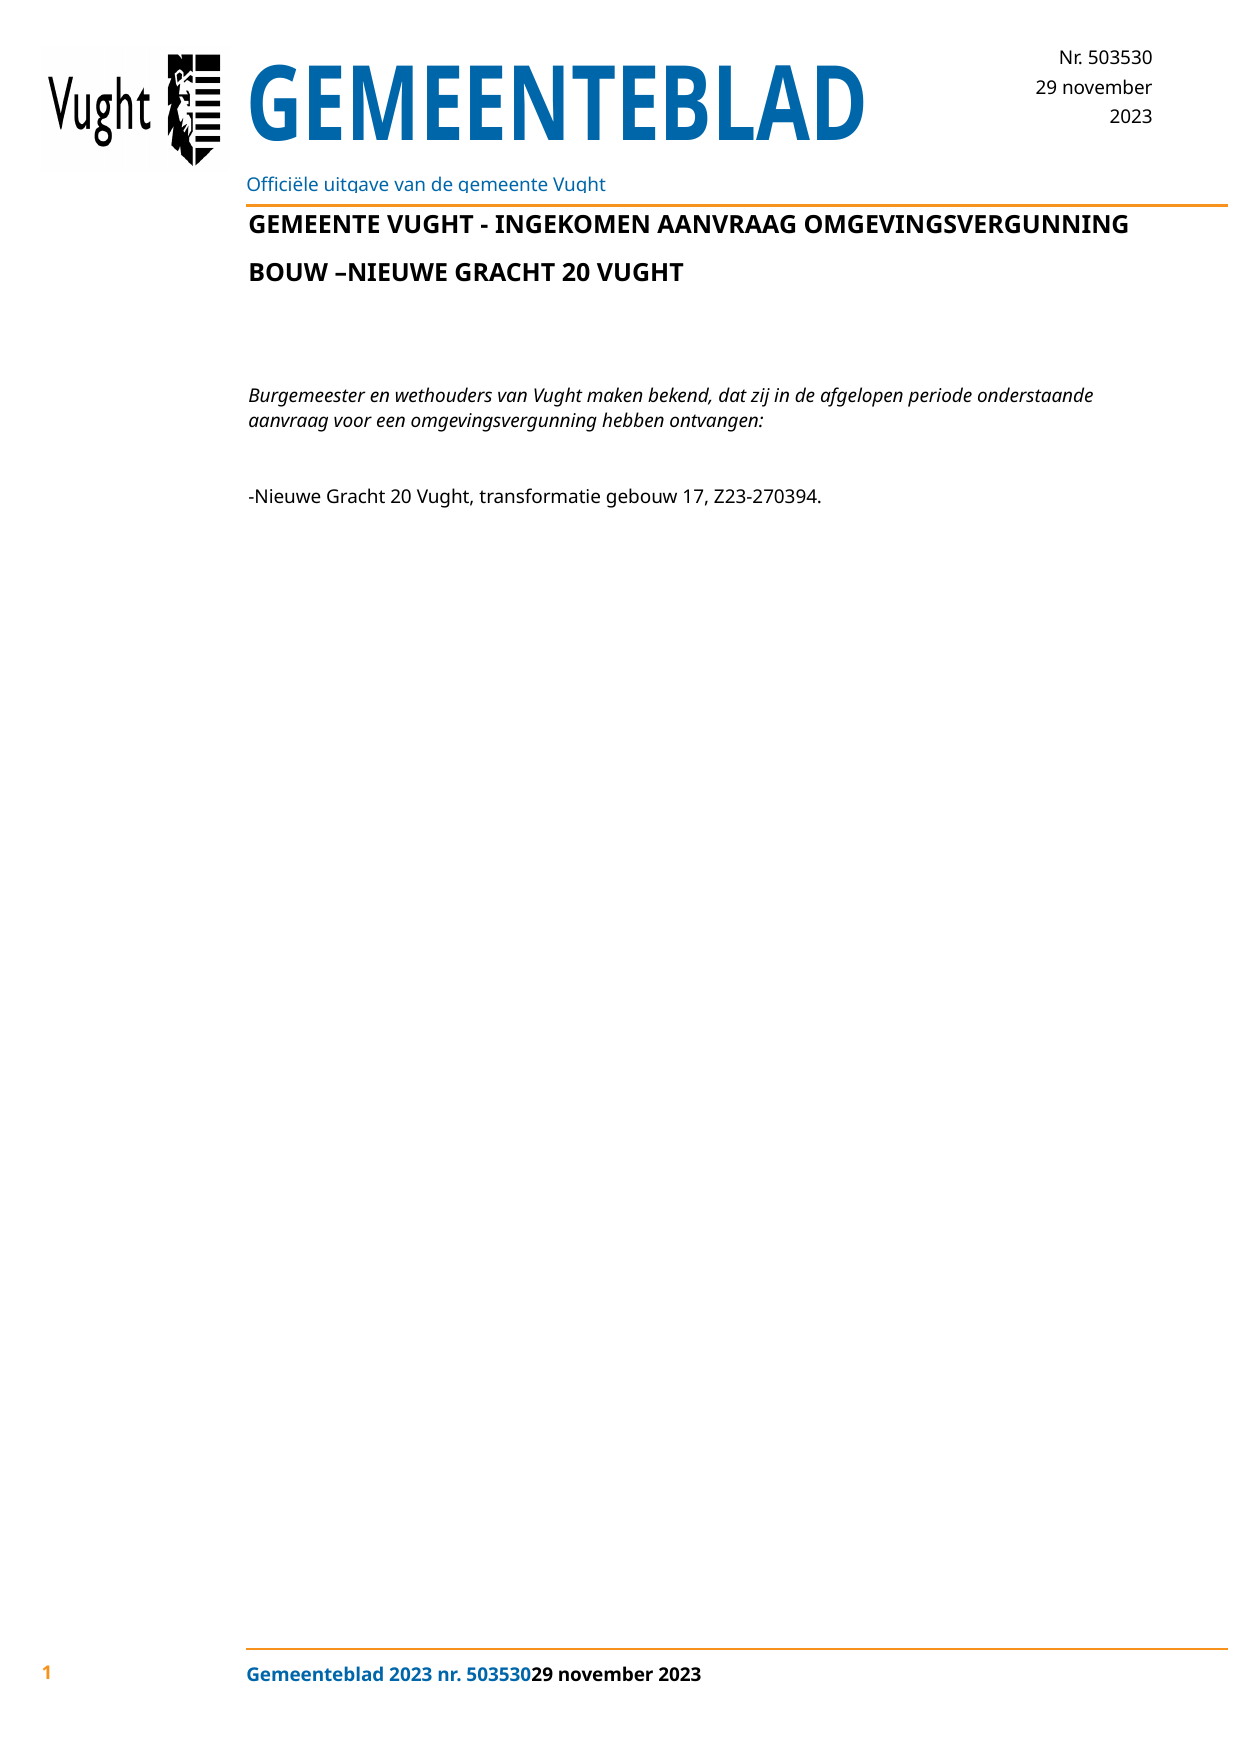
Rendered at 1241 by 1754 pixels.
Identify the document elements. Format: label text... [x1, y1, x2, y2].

text GEMEENTE VUGHT - INGEKOMEN AANVRAAG OMGEVINGSVERGUNNING BOUW –NIEUWE GRACHT 20 VUGHT [248, 207, 1152, 288]
text Burgemeester en wethouders van Vught maken bekend, dat zij in de afgelopen periode onderstaande aanvraag voor een omgevingsvergunning hebben ontvangen: [248, 382, 1152, 433]
text -Nieuwe Gracht 20 Vught, transformatie gebouw 17, Z23-270394. [248, 484, 1152, 509]
picture [41, 47, 231, 172]
